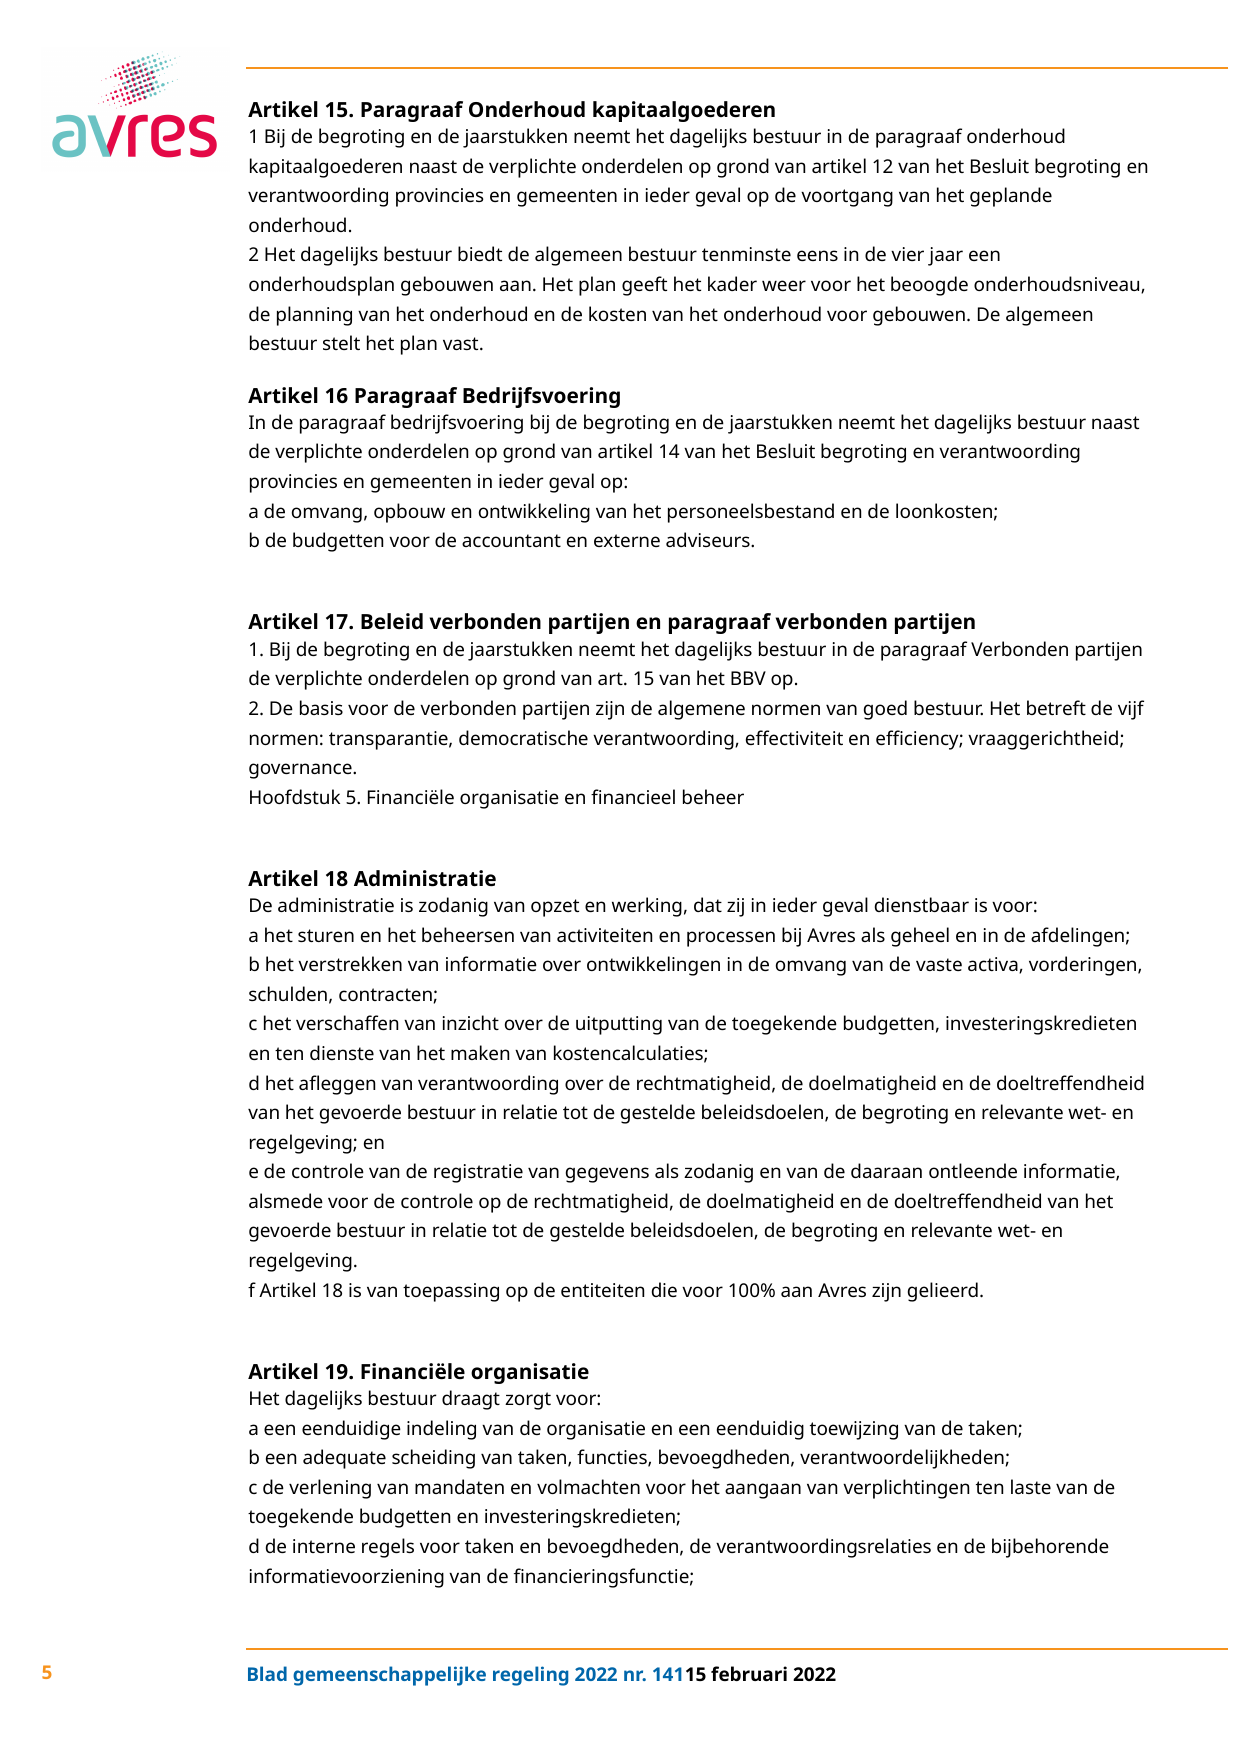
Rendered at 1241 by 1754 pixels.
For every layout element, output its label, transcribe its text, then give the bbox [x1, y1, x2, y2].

text c het verschaffen van inzicht over de uitputting van de toegekende budgetten, investeringskredieten en ten dienste van het maken van kostencalculaties; [248, 1011, 1152, 1066]
text 1 Bij de begroting en de jaarstukken neemt het dagelijks bestuur in de paragraaf onderhoud kapitaalgoederen naast de verplichte onderdelen op grond van artikel 12 van het Besluit begroting en verantwoording provincies en gemeenten in ieder geval op de voortgang van het geplande onderhoud. [248, 123, 1152, 238]
text 2. De basis voor de verbonden partijen zijn de algemene normen van goed bestuur. Het betreft de vijf normen: transparantie, democratische verantwoording, effectiviteit en efficiency; vraaggerichtheid; governance. [248, 695, 1152, 780]
text Artikel 16 Paragraaf Bedrijfsvoering [248, 381, 1152, 409]
text a het sturen en het beheersen van activiteiten en processen bij Avres als geheel en in de afdelingen; [248, 922, 1152, 948]
picture [41, 47, 231, 172]
text Artikel 17. Beleid verbonden partijen en paragraaf verbonden partijen [248, 607, 1152, 636]
text Hoofdstuk 5. Financiële organisatie en financieel beheer [248, 784, 1152, 809]
text c de verlening van mandaten en volmachten voor het aangaan van verplichtingen ten laste van de toegekende budgetten en investeringskredieten; [248, 1474, 1152, 1529]
text a de omvang, opbouw en ontwikkeling van het personeelsbestand en de loonkosten; [248, 498, 1152, 524]
text d het afleggen van verantwoording over de rechtmatigheid, de doelmatigheid en de doeltreffendheid van het gevoerde bestuur in relatie tot de gestelde beleidsdoelen, de begroting en relevante wet- en regelgeving; en [248, 1070, 1152, 1155]
text e de controle van de registratie van gegevens als zodanig en van de daaraan ontleende informatie, alsmede voor de controle op de rechtmatigheid, de doelmatigheid en de doeltreffendheid van het gevoerde bestuur in relatie tot de gestelde beleidsdoelen, de begroting en relevante wet- en regelgeving. [248, 1158, 1152, 1273]
text De administratie is zodanig van opzet en werking, dat zij in ieder geval dienstbaar is voor: [248, 892, 1152, 918]
text Artikel 15. Paragraaf Onderhoud kapitaalgoederen [248, 95, 1152, 123]
text In de paragraaf bedrijfsvoering bij de begroting en de jaarstukken neemt het dagelijks bestuur naast de verplichte onderdelen op grond van artikel 14 van het Besluit begroting en verantwoording provincies en gemeenten in ieder geval op: [248, 409, 1152, 494]
text Artikel 18 Administratie [248, 864, 1152, 892]
text Artikel 19. Financiële organisatie [248, 1357, 1152, 1385]
text 2 Het dagelijks bestuur biedt de algemeen bestuur tenminste eens in de vier jaar een onderhoudsplan gebouwen aan. Het plan geeft het kader weer voor het beoogde onderhoudsniveau, de planning van het onderhoud en de kosten van het onderhoud voor gebouwen. De algemeen bestuur stelt het plan vast. [248, 242, 1152, 356]
text b de budgetten voor de accountant en externe adviseurs. [248, 527, 1152, 553]
text 1. Bij de begroting en de jaarstukken neemt het dagelijks bestuur in de paragraaf Verbonden partijen de verplichte onderdelen op grond van art. 15 van het BBV op. [248, 636, 1152, 691]
text a een eenduidige indeling van de organisatie en een eenduidig toewijzing van de taken; [248, 1415, 1152, 1441]
text f Artikel 18 is van toepassing op de entiteiten die voor 100% aan Avres zijn gelieerd. [248, 1277, 1152, 1303]
text Het dagelijks bestuur draagt zorgt voor: [248, 1385, 1152, 1411]
text b het verstrekken van informatie over ontwikkelingen in de omvang van de vaste activa, vorderingen, schulden, contracten; [248, 951, 1152, 1007]
text d de interne regels voor taken en bevoegdheden, de verantwoordingsrelaties en de bijbehorende informatievoorziening van de financieringsfunctie; [248, 1533, 1152, 1588]
text b een adequate scheiding van taken, functies, bevoegdheden, verantwoordelijkheden; [248, 1444, 1152, 1470]
